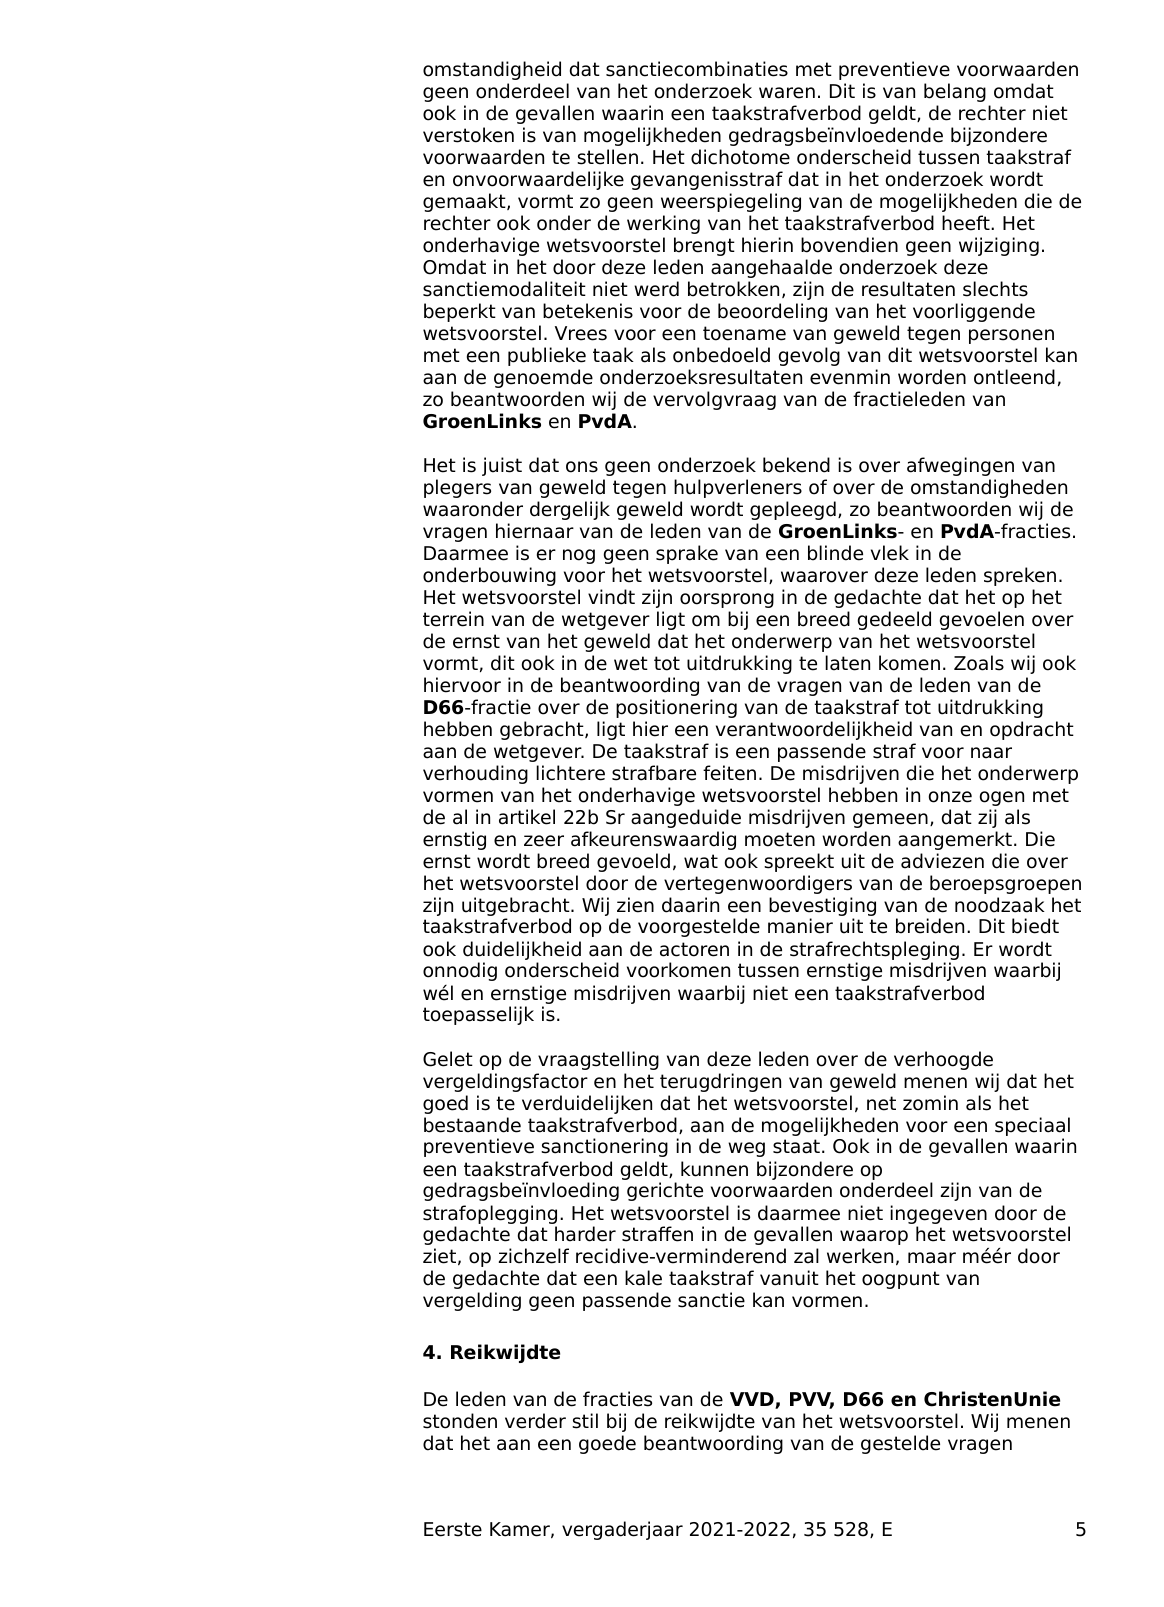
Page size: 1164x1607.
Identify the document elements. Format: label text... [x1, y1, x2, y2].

subtitle 4. Reikwijdte [422, 1342, 1087, 1364]
text omstandigheid dat sanctiecombinaties met preventieve voorwaarden geen onderdeel van het onderzoek waren. Dit is van belang omdat ook in de gevallen waarin een taakstrafverbod geldt, de rechter niet verstoken is van mogelijkheden gedragsbeïnvloedende bijzondere voorwaarden te stellen. Het dichotome onderscheid tussen taakstraf en onvoorwaardelijke gevangenisstraf dat in het onderzoek wordt gemaakt, vormt zo geen weerspiegeling van de mogelijkheden die de rechter ook onder de werking van het taakstrafverbod heeft. Het onderhavige wetsvoorstel brengt hierin bovendien geen wijziging. Omdat in het door deze leden aangehaalde onderzoek deze sanctiemodaliteit niet werd betrokken, zijn de resultaten slechts beperkt van betekenis voor de beoordeling van het voorliggende wetsvoorstel. Vrees voor een toename van geweld tegen personen met een publieke taak als onbedoeld gevolg van dit wetsvoorstel kan aan de genoemde onderzoeksresultaten evenmin worden ontleend, zo beantwoorden wij de vervolgvraag van de fractieleden van GroenLinks en PvdA. [422, 59, 1087, 433]
text De leden van de fracties van de VVD, PVV, D66 en ChristenUnie stonden verder stil bij de reikwijdte van het wetsvoorstel. Wij menen dat het aan een goede beantwoording van de gestelde vragen [422, 1389, 1087, 1455]
text Gelet op de vraagstelling van deze leden over de verhoogde vergeldingsfactor en het terugdringen van geweld menen wij dat het goed is te verduidelijken dat het wetsvoorstel, net zomin als het bestaande taakstrafverbod, aan de mogelijkheden voor een speciaal preventieve sanctionering in de weg staat. Ook in de gevallen waarin een taakstrafverbod geldt, kunnen bijzondere op gedragsbeïnvloeding gerichte voorwaarden onderdeel zijn van de strafoplegging. Het wetsvoorstel is daarmee niet ingegeven door de gedachte dat harder straffen in de gevallen waarop het wetsvoorstel ziet, op zichzelf recidive-verminderend zal werken, maar méér door de gedachte dat een kale taakstraf vanuit het oogpunt van vergelding geen passende sanctie kan vormen. [422, 1048, 1087, 1312]
text Het is juist dat ons geen onderzoek bekend is over afwegingen van plegers van geweld tegen hulpverleners of over de omstandigheden waaronder dergelijk geweld wordt gepleegd, zo beantwoorden wij de vragen hiernaar van de leden van de GroenLinks- en PvdA-fracties. Daarmee is er nog geen sprake van een blinde vlek in de onderbouwing voor het wetsvoorstel, waarover deze leden spreken. Het wetsvoorstel vindt zijn oorsprong in de gedachte dat het op het terrein van de wetgever ligt om bij een breed gedeeld gevoelen over de ernst van het geweld dat het onderwerp van het wetsvoorstel vormt, dit ook in de wet tot uitdrukking te laten komen. Zoals wij ook hiervoor in de beantwoording van de vragen van de leden van de D66-fractie over de positionering van de taakstraf tot uitdrukking hebben gebracht, ligt hier een verantwoordelijkheid van en opdracht aan de wetgever. De taakstraf is een passende straf voor naar verhouding lichtere strafbare feiten. De misdrijven die het onderwerp vormen van het onderhavige wetsvoorstel hebben in onze ogen met de al in artikel 22b Sr aangeduide misdrijven gemeen, dat zij als ernstig en zeer afkeurenswaardig moeten worden aangemerkt. Die ernst wordt breed gevoeld, wat ook spreekt uit de adviezen die over het wetsvoorstel door de vertegenwoordigers van de beroepsgroepen zijn uitgebracht. Wij zien daarin een bevestiging van de noodzaak het taakstrafverbod op de voorgestelde manier uit te breiden. Dit biedt ook duidelijkheid aan de actoren in de strafrechtspleging. Er wordt onnodig onderscheid voorkomen tussen ernstige misdrijven waarbij wél en ernstige misdrijven waarbij niet een taakstrafverbod toepasselijk is. [422, 455, 1087, 1026]
